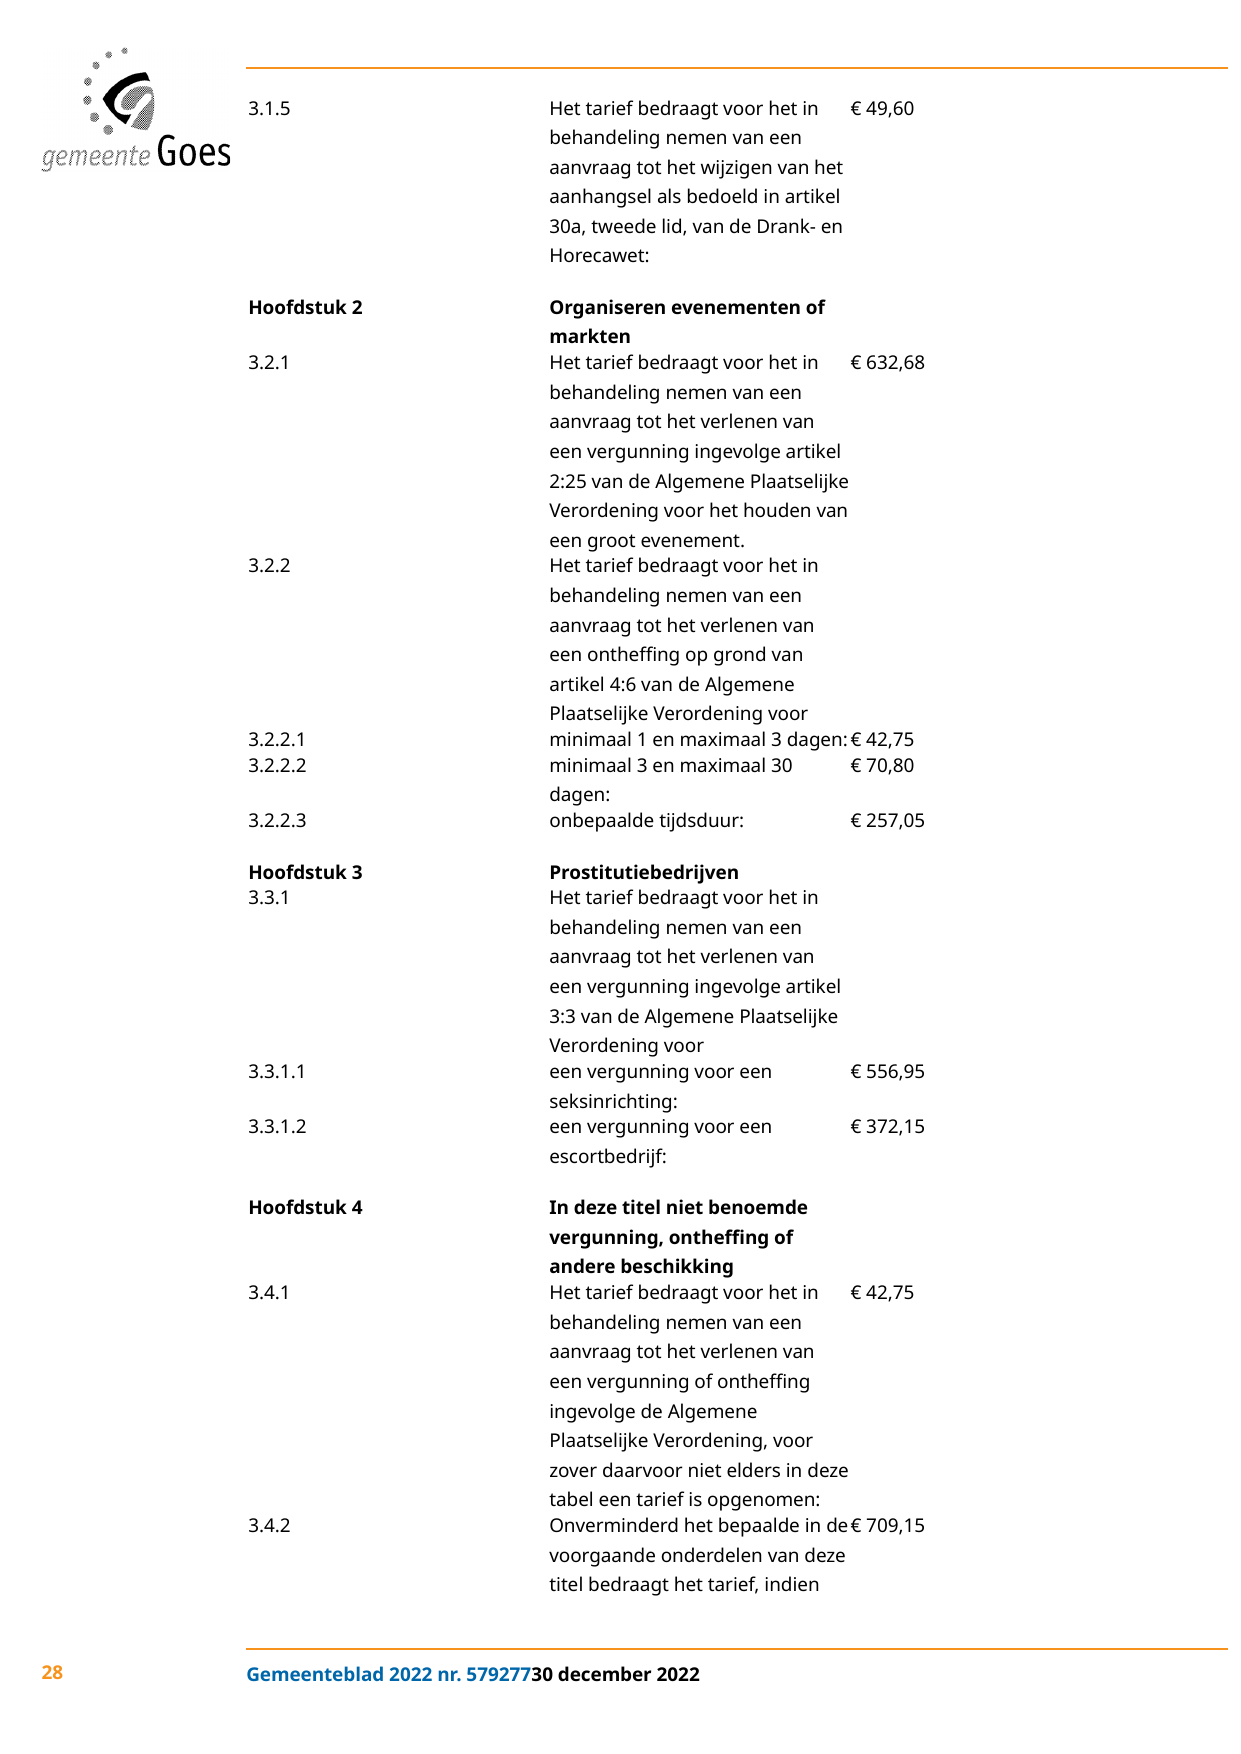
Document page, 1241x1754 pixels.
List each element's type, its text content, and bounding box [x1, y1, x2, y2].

table_cell [850, 553, 1152, 726]
table_cell 3.4.2 [248, 1512, 549, 1597]
table_cell minimaal 3 en maximaal 30 dagen: [549, 752, 850, 807]
table_cell een vergunning voor een escortbedrijf: [549, 1114, 850, 1169]
table_cell 3.2.1 [248, 350, 549, 553]
table_cell 3.3.1.2 [248, 1114, 549, 1169]
table_cell € 42,75 [850, 1280, 1152, 1512]
table_cell € 70,80 [850, 752, 1152, 807]
table_cell Het tarief bedraagt voor het in behandeling nemen van een aanvraag tot het verlenen van een vergunning ingevolge artikel 3:3 van de Algemene Plaatselijke Verordening voor [549, 885, 850, 1058]
table_cell [850, 859, 1152, 884]
table_cell Het tarief bedraagt voor het in behandeling nemen van een aanvraag tot het wijzigen van het aanhangsel als bedoeld in artikel 30a, tweede lid, van de Drank- en Horecawet: [549, 95, 850, 268]
table_cell € 632,68 [850, 350, 1152, 553]
table_cell 3.1.5 [248, 95, 549, 268]
table_cell 3.2.2.3 [248, 808, 549, 833]
table_cell € 556,95 [850, 1058, 1152, 1113]
table_cell [549, 1169, 850, 1194]
table_cell [549, 269, 850, 294]
table_cell € 42,75 [850, 726, 1152, 752]
table_cell 3.2.2.1 [248, 726, 549, 752]
table_cell [850, 1195, 1152, 1279]
table_cell Het tarief bedraagt voor het in behandeling nemen van een aanvraag tot het verlenen van een vergunning ingevolge artikel 2:25 van de Algemene Plaatselijke Verordening voor het houden van een groot evenement. [549, 350, 850, 553]
table_cell [850, 833, 1152, 859]
table_cell een vergunning voor een seksinrichting: [549, 1058, 850, 1113]
table_cell Hoofdstuk 4 [248, 1195, 549, 1279]
table_cell € 257,05 [850, 808, 1152, 833]
table_cell [248, 833, 549, 859]
table_cell In deze titel niet benoemde vergunning, ontheffing of andere beschikking [549, 1195, 850, 1279]
table_cell [850, 885, 1152, 1058]
table_cell [850, 269, 1152, 294]
picture [41, 47, 231, 172]
table_cell 3.2.2 [248, 553, 549, 726]
table_cell [549, 833, 850, 859]
table_cell Hoofdstuk 3 [248, 859, 549, 884]
table_cell Hoofdstuk 2 [248, 294, 549, 349]
table_cell 3.3.1 [248, 885, 549, 1058]
table_cell minimaal 1 en maximaal 3 dagen: [549, 726, 850, 752]
table_cell [850, 1169, 1152, 1194]
table_cell [850, 294, 1152, 349]
table_cell Onverminderd het bepaalde in de voorgaande onderdelen van deze titel bedraagt het tarief, indien [549, 1512, 850, 1597]
table_cell Organiseren evenementen of markten [549, 294, 850, 349]
table_cell onbepaalde tijdsduur: [549, 808, 850, 833]
table_cell Het tarief bedraagt voor het in behandeling nemen van een aanvraag tot het verlenen van een vergunning of ontheffing ingevolge de Algemene Plaatselijke Verordening, voor zover daarvoor niet elders in deze tabel een tarief is opgenomen: [549, 1280, 850, 1512]
table_cell 3.3.1.1 [248, 1058, 549, 1113]
table_cell [248, 269, 549, 294]
table_cell Het tarief bedraagt voor het in behandeling nemen van een aanvraag tot het verlenen van een ontheffing op grond van artikel 4:6 van de Algemene Plaatselijke Verordening voor [549, 553, 850, 726]
table_cell Prostitutiebedrijven [549, 859, 850, 884]
table_cell € 709,15 [850, 1512, 1152, 1597]
table_cell € 49,60 [850, 95, 1152, 268]
table_cell [248, 1169, 549, 1194]
table_cell € 372,15 [850, 1114, 1152, 1169]
table_cell 3.4.1 [248, 1280, 549, 1512]
table_cell 3.2.2.2 [248, 752, 549, 807]
